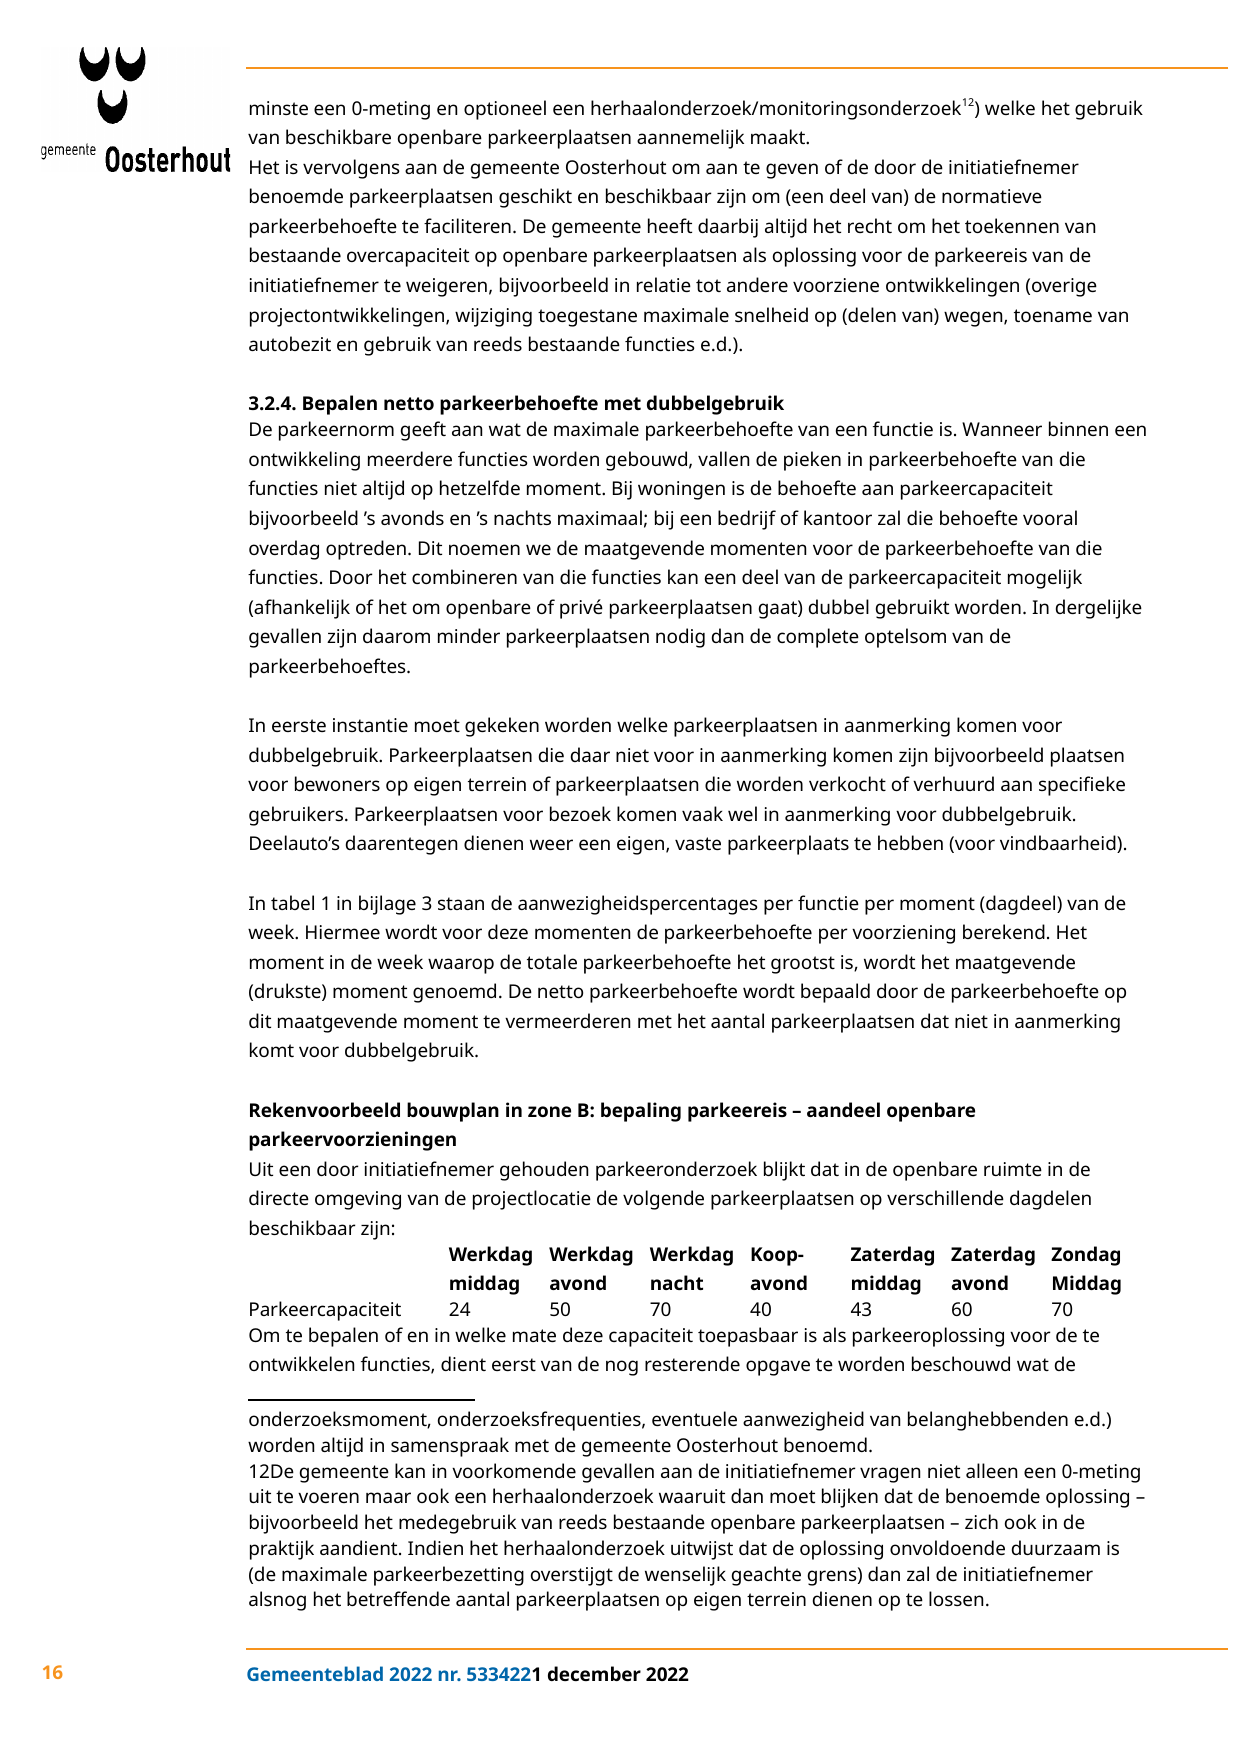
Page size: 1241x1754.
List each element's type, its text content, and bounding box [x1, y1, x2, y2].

table_cell 70 [1051, 1296, 1152, 1322]
table_cell [248, 1241, 449, 1296]
table_cell Zaterdag avond [951, 1241, 1051, 1296]
table_cell 40 [750, 1296, 850, 1322]
text minste een 0-meting en optioneel een herhaalonderzoek/monitoringsonderzoek) welke het gebruik van beschikbare openbare parkeerplaatsen aannemelijk maakt. [248, 95, 1152, 150]
table_cell Zondag Middag [1051, 1241, 1152, 1296]
text In tabel 1 in bijlage 3 staan de aanwezigheidspercentages per functie per moment (dagdeel) van de week. Hiermee wordt voor deze momenten de parkeerbehoefte per voorziening berekend. Het moment in de week waarop de totale parkeerbehoefte het grootst is, wordt het maatgevende (drukste) moment genoemd. De netto parkeerbehoefte wordt bepaald door de parkeerbehoefte op dit maatgevende moment te vermeerderen met het aantal parkeerplaatsen dat niet in aanmerking komt voor dubbelgebruik. [248, 890, 1152, 1063]
table_cell Werkdag middag [449, 1241, 549, 1296]
text onderzoeksmoment, onderzoeksfrequenties, eventuele aanwezigheid van belanghebbenden e.d.) worden altijd in samenspraak met de gemeente Oosterhout benoemd. [248, 1406, 1152, 1458]
table_header Rekenvoorbeeld bouwplan in zone B: bepaling parkeereis – aandeel openbare parkeervoorzieningen Uit een door initiatiefnemer gehouden parkeeronderzoek blijkt dat in de openbare ruimte in de directe omgeving van de projectlocatie de volgende parkeerplaatsen op verschillende dagdelen beschikbaar zijn: [248, 1097, 1152, 1241]
table_cell 43 [850, 1296, 951, 1322]
text 3.2.4. Bepalen netto parkeerbehoefte met dubbelgebruik [248, 391, 1152, 416]
table_cell Koop- avond [750, 1241, 850, 1296]
table_cell 24 [449, 1296, 549, 1322]
text De parkeernorm geeft aan wat de maximale parkeerbehoefte van een functie is. Wanneer binnen een ontwikkeling meerdere functies worden gebouwd, vallen de pieken in parkeerbehoefte van die functies niet altijd op hetzelfde moment. Bij woningen is de behoefte aan parkeercapaciteit bijvoorbeeld ’s avonds en ’s nachts maximaal; bij een bedrijf of kantoor zal die behoefte vooral overdag optreden. Dit noemen we de maatgevende momenten voor de parkeerbehoefte van die functies. Door het combineren van die functies kan een deel van de parkeercapaciteit mogelijk (afhankelijk of het om openbare of privé parkeerplaatsen gaat) dubbel gebruikt worden. In dergelijke gevallen zijn daarom minder parkeerplaatsen nodig dan de complete optelsom van de parkeerbehoeftes. [248, 416, 1152, 679]
table_cell 70 [650, 1296, 750, 1322]
table_cell Zaterdag middag [850, 1241, 951, 1296]
picture [41, 47, 231, 172]
table_cell 50 [549, 1296, 649, 1322]
table_cell Werkdag avond [549, 1241, 649, 1296]
table_cell 60 [951, 1296, 1051, 1322]
table_cell Werkdag nacht [650, 1241, 750, 1296]
text In eerste instantie moet gekeken worden welke parkeerplaatsen in aanmerking komen voor dubbelgebruik. Parkeerplaatsen die daar niet voor in aanmerking komen zijn bijvoorbeeld plaatsen voor bewoners op eigen terrein of parkeerplaatsen die worden verkocht of verhuurd aan specifieke gebruikers. Parkeerplaatsen voor bezoek komen vaak wel in aanmerking voor dubbelgebruik. Deelauto’s daarentegen dienen weer een eigen, vaste parkeerplaats te hebben (voor vindbaarheid). [248, 712, 1152, 856]
table_cell Parkeercapaciteit [248, 1296, 449, 1322]
table_cell Om te bepalen of en in welke mate deze capaciteit toepasbaar is als parkeeroplossing voor de te ontwikkelen functies, dient eerst van de nog resterende opgave te worden beschouwd wat de [248, 1322, 1152, 1377]
text Het is vervolgens aan de gemeente Oosterhout om aan te geven of de door de initiatiefnemer benoemde parkeerplaatsen geschikt en beschikbaar zijn om (een deel van) de normatieve parkeerbehoefte te faciliteren. De gemeente heeft daarbij altijd het recht om het toekennen van bestaande overcapaciteit op openbare parkeerplaatsen als oplossing voor de parkeereis van de initiatiefnemer te weigeren, bijvoorbeeld in relatie tot andere voorziene ontwikkelingen (overige projectontwikkelingen, wijziging toegestane maximale snelheid op (delen van) wegen, toename van autobezit en gebruik van reeds bestaande functies e.d.). [248, 154, 1152, 357]
text De gemeente kan in voorkomende gevallen aan de initiatiefnemer vragen niet alleen een 0-meting uit te voeren maar ook een herhaalonderzoek waaruit dan moet blijken dat de benoemde oplossing – bijvoorbeeld het medegebruik van reeds bestaande openbare parkeerplaatsen – zich ook in de praktijk aandient. Indien het herhaalonderzoek uitwijst dat de oplossing onvoldoende duurzaam is (de maximale parkeerbezetting overstijgt de wenselijk geachte grens) dan zal de initiatiefnemer alsnog het betreffende aantal parkeerplaatsen op eigen terrein dienen op te lossen. [248, 1458, 1152, 1612]
